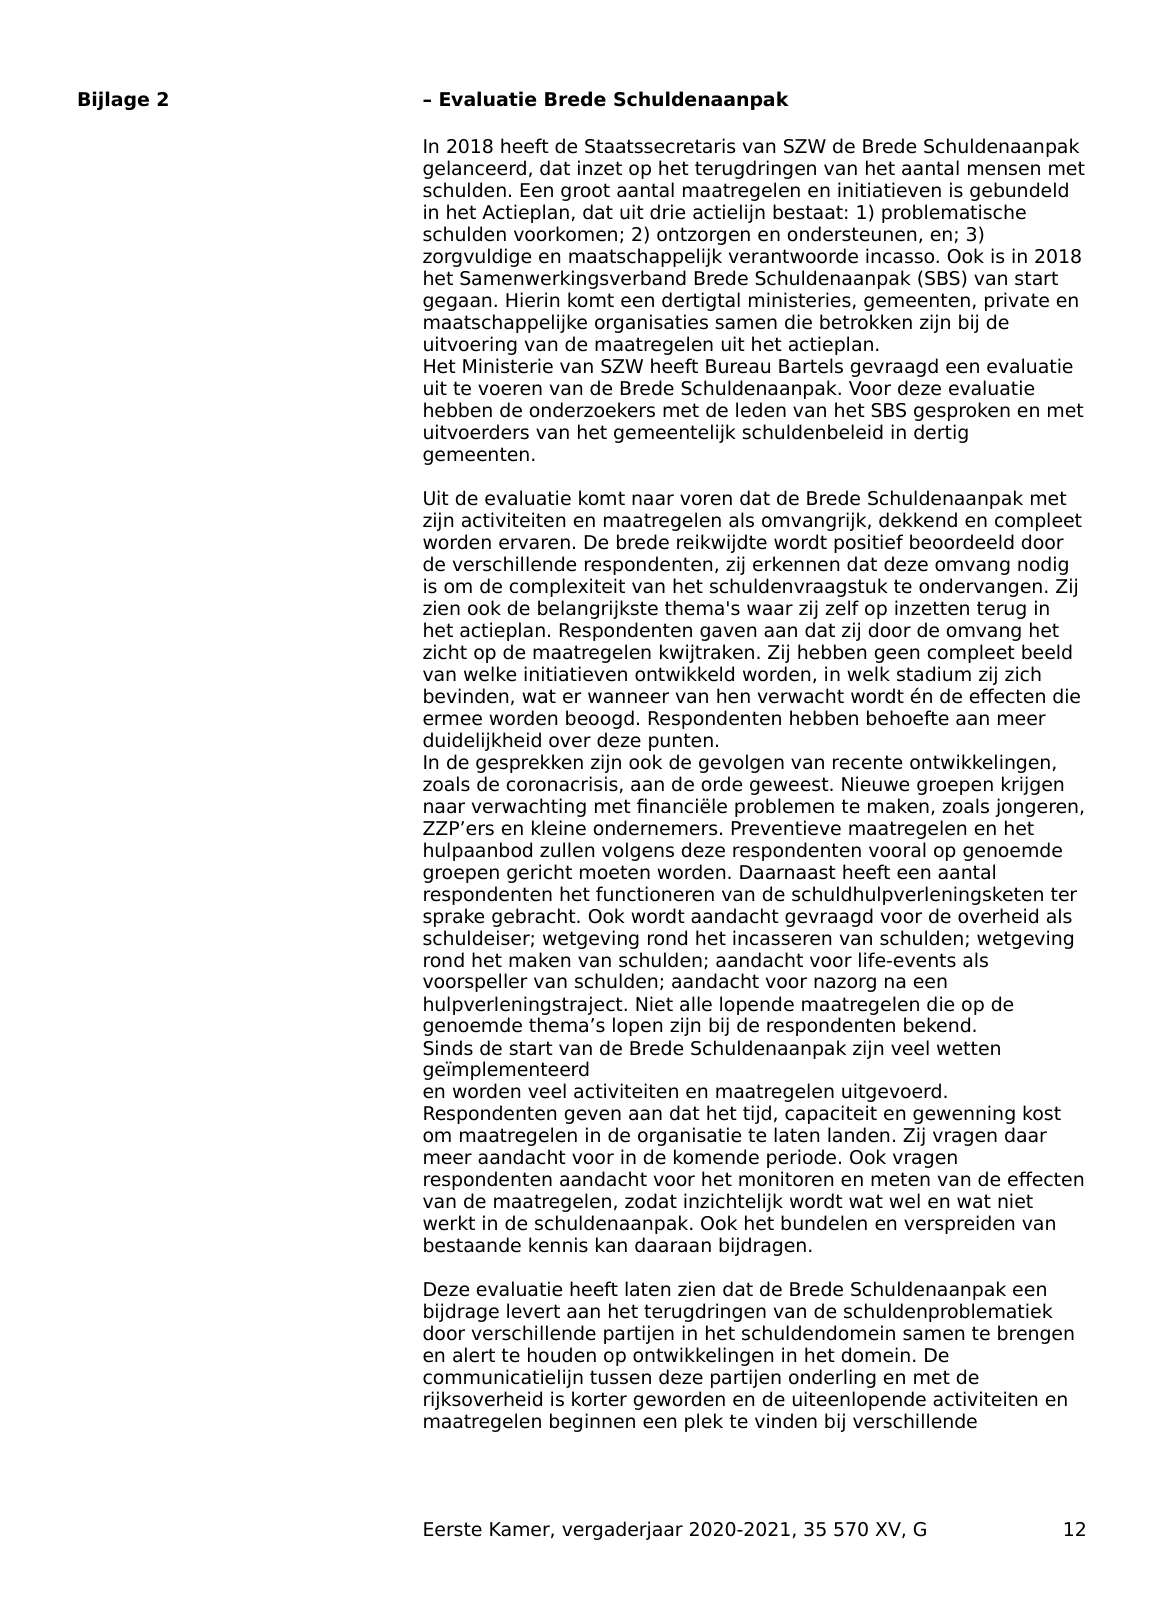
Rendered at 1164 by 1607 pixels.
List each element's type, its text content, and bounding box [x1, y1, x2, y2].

text In de gesprekken zijn ook de gevolgen van recente ontwikkelingen, zoals de coronacrisis, aan de orde geweest. Nieuwe groepen krijgen naar verwachting met financiële problemen te maken, zoals jongeren, ZZP’ers en kleine ondernemers. Preventieve maatregelen en het hulpaanbod zullen volgens deze respondenten vooral op genoemde groepen gericht moeten worden. Daarnaast heeft een aantal respondenten het functioneren van de schuldhulpverleningsketen ter sprake gebracht. Ook wordt aandacht gevraagd voor de overheid als schuldeiser; wetgeving rond het incasseren van schulden; wetgeving rond het maken van schulden; aandacht voor life-events als voorspeller van schulden; aandacht voor nazorg na een hulpverleningstraject. Niet alle lopende maatregelen die op de genoemde thema’s lopen zijn bij de respondenten bekend. [422, 752, 1087, 1037]
subtitle Bijlage 2 – Evaluatie Brede Schuldenaanpak [77, 89, 1087, 111]
text Deze evaluatie heeft laten zien dat de Brede Schuldenaanpak een bijdrage levert aan het terugdringen van de schuldenproblematiek door verschillende partijen in het schuldendomein samen te brengen en alert te houden op ontwikkelingen in het domein. De communicatielijn tussen deze partijen onderling en met de rijksoverheid is korter geworden en de uiteenlopende activiteiten en maatregelen beginnen een plek te vinden bij verschillende [422, 1279, 1087, 1433]
text In 2018 heeft de Staatssecretaris van SZW de Brede Schuldenaanpak gelanceerd, dat inzet op het terugdringen van het aantal mensen met schulden. Een groot aantal maatregelen en initiatieven is gebundeld in het Actieplan, dat uit drie actielijn bestaat: 1) problematische schulden voorkomen; 2) ontzorgen en ondersteunen, en; 3) zorgvuldige en maatschappelijk verantwoorde incasso. Ook is in 2018 het Samenwerkingsverband Brede Schuldenaanpak (SBS) van start gegaan. Hierin komt een dertigtal ministeries, gemeenten, private en maatschappelijke organisaties samen die betrokken zijn bij de uitvoering van de maatregelen uit het actieplan. [422, 136, 1087, 356]
text Het Ministerie van SZW heeft Bureau Bartels gevraagd een evaluatie uit te voeren van de Brede Schuldenaanpak. Voor deze evaluatie hebben de onderzoekers met de leden van het SBS gesproken en met uitvoerders van het gemeentelijk schuldenbeleid in dertig gemeenten. [422, 356, 1087, 466]
text Uit de evaluatie komt naar voren dat de Brede Schuldenaanpak met zijn activiteiten en maatregelen als omvangrijk, dekkend en compleet worden ervaren. De brede reikwijdte wordt positief beoordeeld door de verschillende respondenten, zij erkennen dat deze omvang nodig is om de complexiteit van het schuldenvraagstuk te ondervangen. Zij zien ook de belangrijkste thema's waar zij zelf op inzetten terug in het actieplan. Respondenten gaven aan dat zij door de omvang het zicht op de maatregelen kwijtraken. Zij hebben geen compleet beeld van welke initiatieven ontwikkeld worden, in welk stadium zij zich bevinden, wat er wanneer van hen verwacht wordt én de effecten die ermee worden beoogd. Respondenten hebben behoefte aan meer duidelijkheid over deze punten. [422, 488, 1087, 752]
text Sinds de start van de Brede Schuldenaanpak zijn veel wetten geïmplementeerd [422, 1037, 1087, 1081]
text en worden veel activiteiten en maatregelen uitgevoerd. Respondenten geven aan dat het tijd, capaciteit en gewenning kost om maatregelen in de organisatie te laten landen. Zij vragen daar meer aandacht voor in de komende periode. Ook vragen respondenten aandacht voor het monitoren en meten van de effecten van de maatregelen, zodat inzichtelijk wordt wat wel en wat niet werkt in de schuldenaanpak. Ook het bundelen en verspreiden van bestaande kennis kan daaraan bijdragen. [422, 1081, 1087, 1257]
